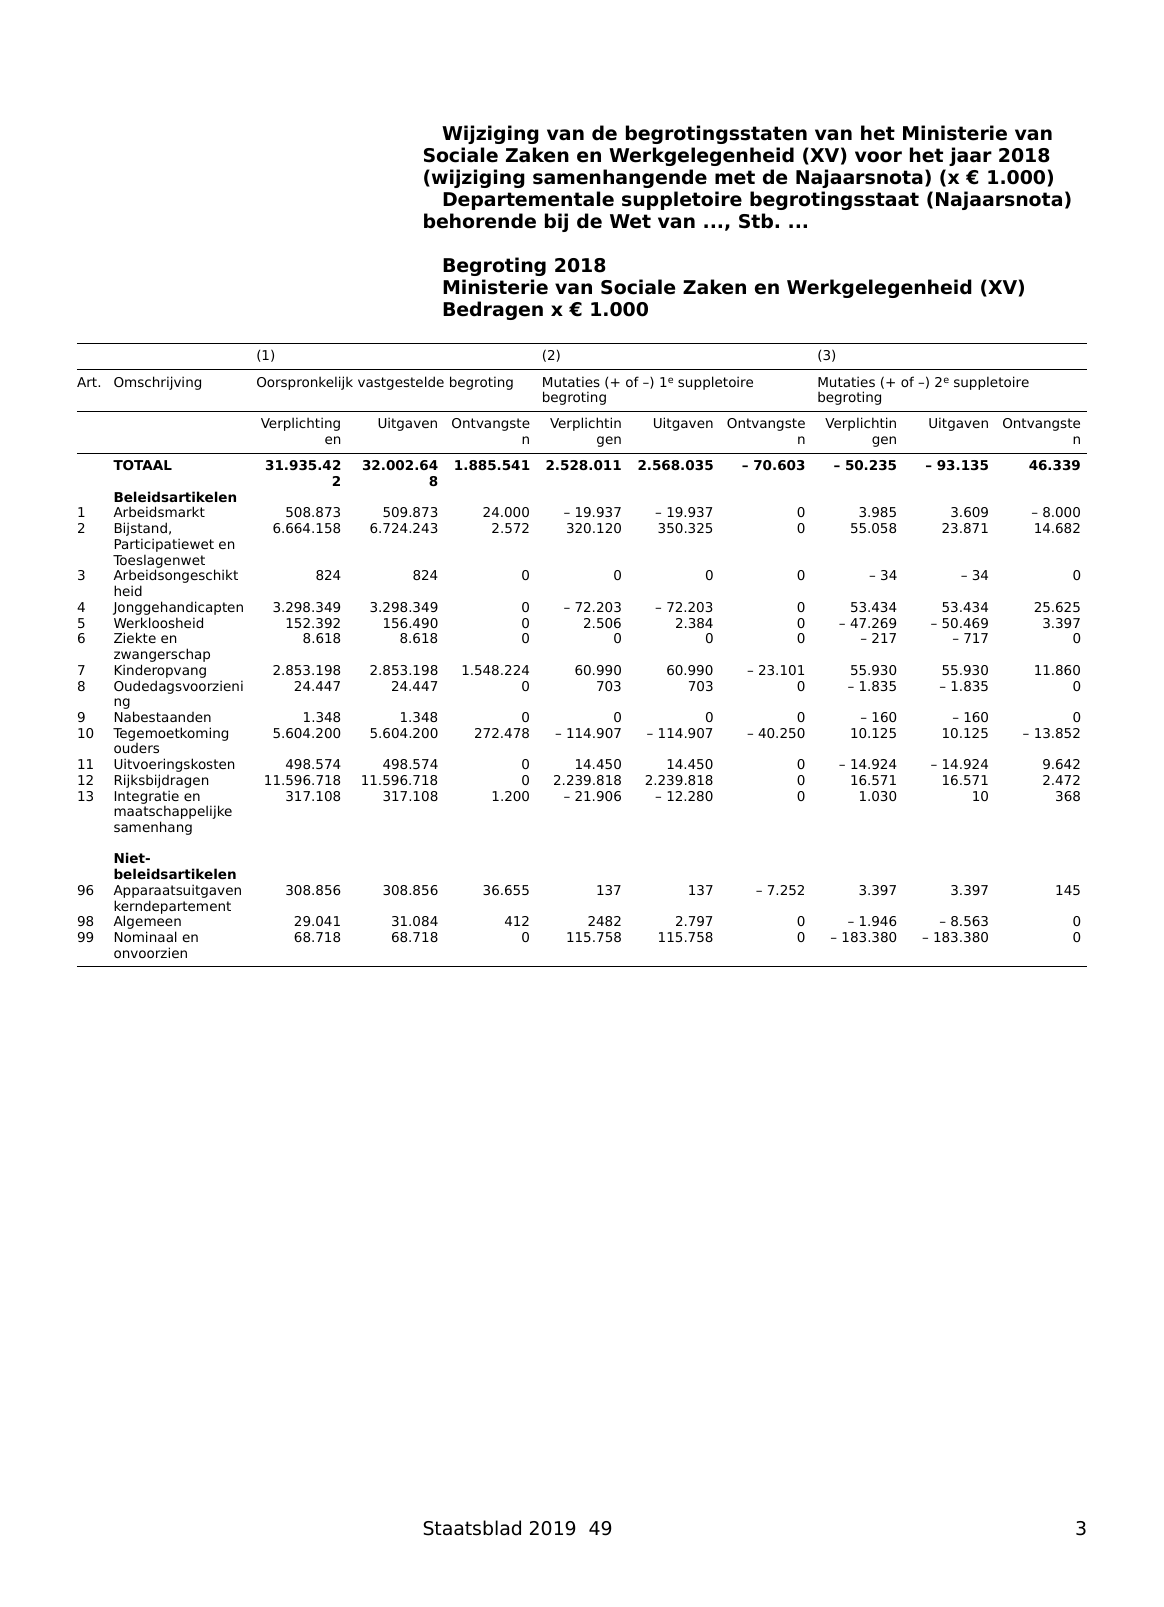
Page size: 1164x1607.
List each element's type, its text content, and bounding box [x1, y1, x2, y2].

table_cell TOTAAL [107, 454, 250, 489]
table_cell – 717 [903, 631, 995, 663]
table_cell – 50.469 [903, 615, 995, 631]
table_cell 498.574 [347, 757, 444, 773]
table_cell 4 [77, 600, 107, 615]
table_cell 0 [719, 631, 811, 663]
table_cell Werkloosheid [107, 615, 250, 631]
table_cell Beleidsartikelen [107, 490, 250, 505]
table_cell 320.120 [536, 521, 627, 568]
table_cell [347, 836, 444, 851]
table_cell Verplichtingen [536, 412, 627, 452]
table_cell 6.724.243 [347, 521, 444, 568]
table_cell Algemeen [107, 914, 250, 930]
table_cell 3 [77, 568, 107, 600]
table_cell [628, 851, 719, 883]
table_cell – 34 [811, 568, 903, 600]
table_cell [444, 851, 536, 883]
table_cell – 72.203 [536, 600, 627, 615]
table_cell – 93.135 [903, 454, 995, 489]
table_cell Oudedagsvoorziening [107, 678, 250, 710]
table_cell – 183.380 [903, 930, 995, 966]
table_cell 509.873 [347, 505, 444, 521]
table_cell 498.574 [250, 757, 347, 773]
table_cell – 14.924 [811, 757, 903, 773]
table_cell [628, 836, 719, 851]
table_cell [811, 851, 903, 883]
table_cell 703 [628, 678, 719, 710]
table_cell 0 [444, 678, 536, 710]
table_cell – 1.835 [811, 678, 903, 710]
table_cell Niet-beleidsartikelen [107, 851, 250, 883]
table_cell 1.885.541 [444, 454, 536, 489]
table_cell 68.718 [250, 930, 347, 966]
table_cell 8.618 [250, 631, 347, 663]
table_cell Ontvangsten [444, 412, 536, 452]
table_cell 2.572 [444, 521, 536, 568]
table_cell 1.200 [444, 789, 536, 836]
table_cell 824 [347, 568, 444, 600]
table_cell – 160 [903, 710, 995, 726]
table_cell 137 [536, 883, 627, 914]
table_cell 16.571 [811, 773, 903, 788]
table_cell – 23.101 [719, 663, 811, 678]
table_cell 14.682 [995, 521, 1087, 568]
table_cell – 14.924 [903, 757, 995, 773]
table_cell 99 [77, 930, 107, 966]
table_cell 55.930 [903, 663, 995, 678]
table_cell Uitvoeringskosten [107, 757, 250, 773]
table_cell 2.384 [628, 615, 719, 631]
table_header (3) [811, 344, 1087, 369]
table_cell 0 [444, 710, 536, 726]
table_cell 55.058 [811, 521, 903, 568]
table_header (1) [250, 344, 536, 369]
table_cell 9 [77, 710, 107, 726]
table_cell 60.990 [536, 663, 627, 678]
table_cell 3.397 [995, 615, 1087, 631]
table_cell 96 [77, 883, 107, 914]
table_cell 7 [77, 663, 107, 678]
table_cell 0 [995, 930, 1087, 966]
table_cell 2.239.818 [628, 773, 719, 788]
table_cell [250, 836, 347, 851]
table_cell 2.853.198 [347, 663, 444, 678]
table_cell 308.856 [347, 883, 444, 914]
table_cell 0 [995, 710, 1087, 726]
table_cell 8.618 [347, 631, 444, 663]
table_cell 5.604.200 [250, 726, 347, 757]
table_cell Integratie en maatschappelijke samenhang [107, 789, 250, 836]
table_cell [903, 490, 995, 505]
table_cell 115.758 [536, 930, 627, 966]
table_cell [250, 490, 347, 505]
table_cell 0 [719, 568, 811, 600]
table_cell 3.397 [811, 883, 903, 914]
table_cell 10.125 [903, 726, 995, 757]
table_cell 350.325 [628, 521, 719, 568]
table_cell – 183.380 [811, 930, 903, 966]
table_cell 23.871 [903, 521, 995, 568]
table_header (2) [536, 344, 811, 369]
table_header [77, 344, 107, 369]
table_cell Kinderopvang [107, 663, 250, 678]
text Wijziging van de begrotingsstaten van het Ministerie van Sociale Zaken en Werkgelegenheid (XV) voor het jaar 2018 (wijziging samenhangende met de Najaarsnota) (x € 1.000) [422, 123, 1087, 188]
table_cell 11.860 [995, 663, 1087, 678]
table_cell – 7.252 [719, 883, 811, 914]
table_cell 137 [628, 883, 719, 914]
table_cell 0 [719, 757, 811, 773]
table_cell 115.758 [628, 930, 719, 966]
table_cell 145 [995, 883, 1087, 914]
table_cell 0 [719, 710, 811, 726]
table_cell – 160 [811, 710, 903, 726]
table_cell 0 [444, 600, 536, 615]
table_cell 0 [444, 631, 536, 663]
table_cell – 70.603 [719, 454, 811, 489]
table_cell [347, 490, 444, 505]
table_cell 317.108 [347, 789, 444, 836]
table_cell Rijksbijdragen [107, 773, 250, 788]
table_cell 0 [628, 568, 719, 600]
table_cell Mutaties (+ of –) 2e suppletoire begroting [811, 370, 1087, 411]
table_cell 0 [628, 631, 719, 663]
table_cell 2.568.035 [628, 454, 719, 489]
table_cell [77, 851, 107, 883]
table_cell Arbeidsongeschiktheid [107, 568, 250, 600]
table_cell 317.108 [250, 789, 347, 836]
table_cell 12 [77, 773, 107, 788]
table_cell 2.528.011 [536, 454, 627, 489]
table_cell Verplichtingen [811, 412, 903, 452]
table_cell 508.873 [250, 505, 347, 521]
table_header [107, 344, 250, 369]
table_cell 5.604.200 [347, 726, 444, 757]
table_cell Art. [77, 370, 107, 411]
table_cell 0 [444, 773, 536, 788]
table_cell Bijstand, Participatiewet en Toeslagenwet [107, 521, 250, 568]
table_cell Omschrijving [107, 370, 250, 411]
table_cell 824 [250, 568, 347, 600]
table_cell 16.571 [903, 773, 995, 788]
table_cell – 19.937 [628, 505, 719, 521]
table_cell 156.490 [347, 615, 444, 631]
table_cell [536, 851, 627, 883]
table_cell 368 [995, 789, 1087, 836]
table_cell 55.930 [811, 663, 903, 678]
table_cell 1.548.224 [444, 663, 536, 678]
table_cell 272.478 [444, 726, 536, 757]
table_cell Tegemoetkoming ouders [107, 726, 250, 757]
table_cell [77, 836, 107, 851]
table_cell 0 [995, 631, 1087, 663]
table_cell 0 [719, 789, 811, 836]
table_cell Jonggehandicapten [107, 600, 250, 615]
table_cell 68.718 [347, 930, 444, 966]
table_cell 1 [77, 505, 107, 521]
table_cell – 1.946 [811, 914, 903, 930]
table_cell 11.596.718 [250, 773, 347, 788]
table_cell [811, 836, 903, 851]
table_cell 0 [536, 710, 627, 726]
table_cell [903, 851, 995, 883]
table_cell [719, 851, 811, 883]
table_cell Nominaal en onvoorzien [107, 930, 250, 966]
table_cell 0 [444, 568, 536, 600]
table_cell 0 [719, 930, 811, 966]
table_cell 2.239.818 [536, 773, 627, 788]
table_cell 0 [444, 930, 536, 966]
table_cell [536, 836, 627, 851]
table_cell 3.298.349 [347, 600, 444, 615]
table_cell 0 [719, 521, 811, 568]
table_cell 31.935.422 [250, 454, 347, 489]
table_cell 60.990 [628, 663, 719, 678]
table_cell 25.625 [995, 600, 1087, 615]
table_cell 32.002.648 [347, 454, 444, 489]
table_cell [995, 836, 1087, 851]
table_cell 703 [536, 678, 627, 710]
table_cell – 8.000 [995, 505, 1087, 521]
table_cell 24.447 [250, 678, 347, 710]
table_cell 14.450 [536, 757, 627, 773]
table_cell [719, 836, 811, 851]
table_cell 2482 [536, 914, 627, 930]
table_cell 0 [719, 914, 811, 930]
table_cell 152.392 [250, 615, 347, 631]
table_cell 5 [77, 615, 107, 631]
table_cell 11 [77, 757, 107, 773]
table_cell 2.797 [628, 914, 719, 930]
table_cell Ontvangsten [719, 412, 811, 452]
table_cell 53.434 [811, 600, 903, 615]
table_cell [995, 490, 1087, 505]
table_cell – 114.907 [536, 726, 627, 757]
table_cell – 1.835 [903, 678, 995, 710]
table_cell [628, 490, 719, 505]
table_cell – 13.852 [995, 726, 1087, 757]
table_cell 0 [995, 568, 1087, 600]
table_cell Uitgaven [347, 412, 444, 452]
table_cell 0 [995, 678, 1087, 710]
table_cell 0 [719, 505, 811, 521]
table_cell 10 [77, 726, 107, 757]
table_cell 1.030 [811, 789, 903, 836]
table_cell 14.450 [628, 757, 719, 773]
table_cell Verplichtingen [250, 412, 347, 452]
table_cell 2.506 [536, 615, 627, 631]
table_cell 53.434 [903, 600, 995, 615]
table_cell 0 [536, 568, 627, 600]
table_cell 1.348 [347, 710, 444, 726]
table_cell 9.642 [995, 757, 1087, 773]
table_cell 29.041 [250, 914, 347, 930]
table_cell – 114.907 [628, 726, 719, 757]
table_cell 0 [444, 615, 536, 631]
table_cell [77, 412, 107, 452]
table_cell 24.000 [444, 505, 536, 521]
table_cell – 50.235 [811, 454, 903, 489]
text Departementale suppletoire begrotingsstaat (Najaarsnota) behorende bij de Wet van ..., Stb. ... [422, 188, 1087, 232]
table_cell [444, 836, 536, 851]
table_cell 3.985 [811, 505, 903, 521]
table_cell 0 [444, 757, 536, 773]
table_cell 308.856 [250, 883, 347, 914]
table_cell Ziekte en zwangerschap [107, 631, 250, 663]
table_cell – 217 [811, 631, 903, 663]
table_cell 412 [444, 914, 536, 930]
table_cell 0 [719, 773, 811, 788]
table_cell [995, 851, 1087, 883]
table_cell [811, 490, 903, 505]
table_cell 0 [719, 678, 811, 710]
table_cell – 19.937 [536, 505, 627, 521]
table_cell Apparaatsuitgaven kerndepartement [107, 883, 250, 914]
table_cell Oorspronkelijk vastgestelde begroting [250, 370, 536, 411]
table_cell 11.596.718 [347, 773, 444, 788]
table_cell [107, 412, 250, 452]
table_cell 0 [719, 615, 811, 631]
text Begroting 2018 [422, 255, 1087, 277]
table_cell [107, 836, 250, 851]
table_cell – 40.250 [719, 726, 811, 757]
table_cell Uitgaven [903, 412, 995, 452]
table_cell – 34 [903, 568, 995, 600]
table_cell 2.853.198 [250, 663, 347, 678]
table_cell – 12.280 [628, 789, 719, 836]
table_cell 0 [995, 914, 1087, 930]
table_cell 10.125 [811, 726, 903, 757]
table_cell [719, 490, 811, 505]
table_cell Arbeidsmarkt [107, 505, 250, 521]
table_cell [444, 490, 536, 505]
table_cell Nabestaanden [107, 710, 250, 726]
table_cell 36.655 [444, 883, 536, 914]
table_cell – 72.203 [628, 600, 719, 615]
table_cell 2 [77, 521, 107, 568]
table_cell 8 [77, 678, 107, 710]
table_cell [77, 490, 107, 505]
table_cell 6 [77, 631, 107, 663]
table_cell 3.609 [903, 505, 995, 521]
table_cell Ontvangsten [995, 412, 1087, 452]
table_cell 2.472 [995, 773, 1087, 788]
table_cell 24.447 [347, 678, 444, 710]
table_cell 3.397 [903, 883, 995, 914]
table_cell 6.664.158 [250, 521, 347, 568]
table_cell Uitgaven [628, 412, 719, 452]
table_cell 10 [903, 789, 995, 836]
table_cell 13 [77, 789, 107, 836]
table_cell 3.298.349 [250, 600, 347, 615]
table_cell 0 [719, 600, 811, 615]
text Bedragen x € 1.000 [422, 299, 1087, 321]
table_cell 0 [536, 631, 627, 663]
text Ministerie van Sociale Zaken en Werkgelegenheid (XV) [422, 277, 1087, 299]
table_cell [77, 454, 107, 489]
table_cell – 8.563 [903, 914, 995, 930]
table_cell 98 [77, 914, 107, 930]
table_cell – 21.906 [536, 789, 627, 836]
table_cell [250, 851, 347, 883]
table_cell 46.339 [995, 454, 1087, 489]
table_cell [903, 836, 995, 851]
table_cell 0 [628, 710, 719, 726]
table_cell Mutaties (+ of –) 1e suppletoire begroting [536, 370, 811, 411]
table_cell 1.348 [250, 710, 347, 726]
table_cell 31.084 [347, 914, 444, 930]
table_cell – 47.269 [811, 615, 903, 631]
table_cell [347, 851, 444, 883]
table_cell [536, 490, 627, 505]
